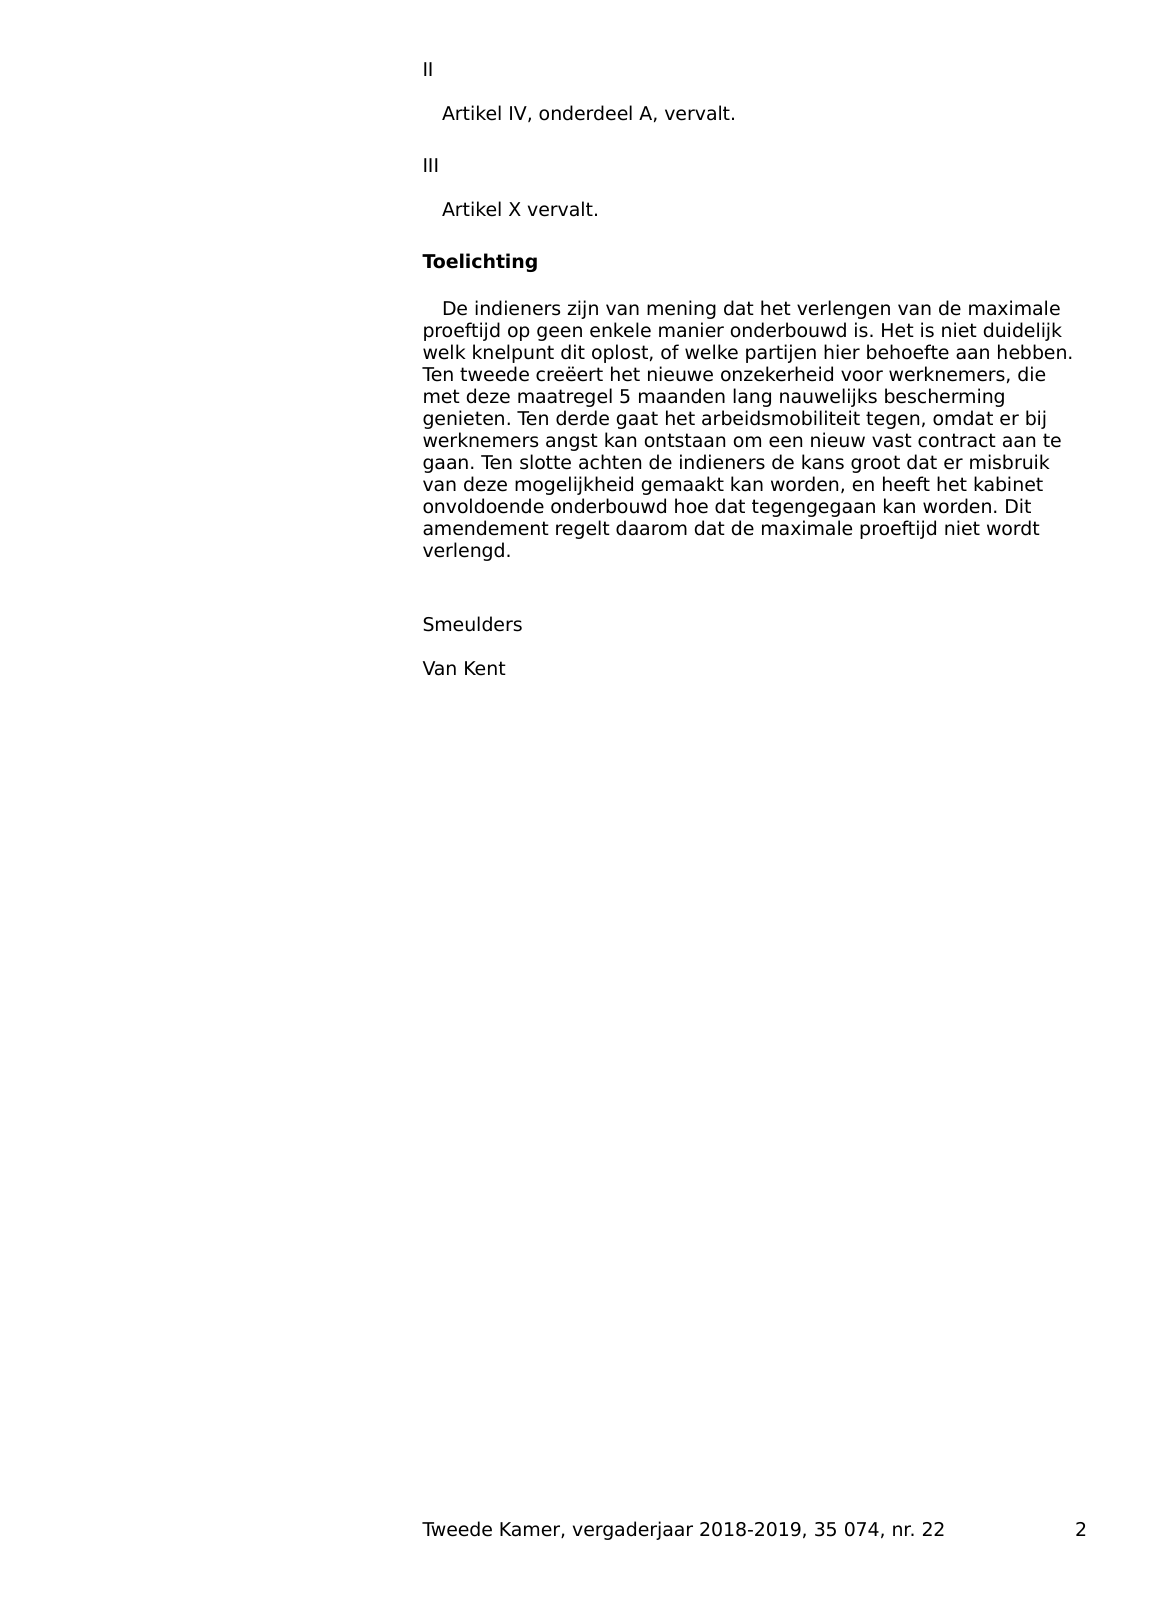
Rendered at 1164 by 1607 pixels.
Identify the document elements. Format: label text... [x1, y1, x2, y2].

subtitle Toelichting [422, 251, 1087, 273]
text Smeulders Van Kent [422, 592, 1087, 680]
subtitle III [422, 155, 1087, 177]
text De indieners zijn van mening dat het verlengen van de maximale proeftijd op geen enkele manier onderbouwd is. Het is niet duidelijk welk knelpunt dit oplost, of welke partijen hier behoefte aan hebben. Ten tweede creëert het nieuwe onzekerheid voor werknemers, die met deze maatregel 5 maanden lang nauwelijks bescherming genieten. Ten derde gaat het arbeidsmobiliteit tegen, omdat er bij werknemers angst kan ontstaan om een nieuw vast contract aan te gaan. Ten slotte achten de indieners de kans groot dat er misbruik van deze mogelijkheid gemaakt kan worden, en heeft het kabinet onvoldoende onderbouwd hoe dat tegengegaan kan worden. Dit amendement regelt daarom dat de maximale proeftijd niet wordt verlengd. [422, 298, 1087, 562]
subtitle II [422, 59, 1087, 81]
text Artikel X vervalt. [422, 199, 1087, 221]
text Artikel IV, onderdeel A, vervalt. [422, 103, 1087, 125]
